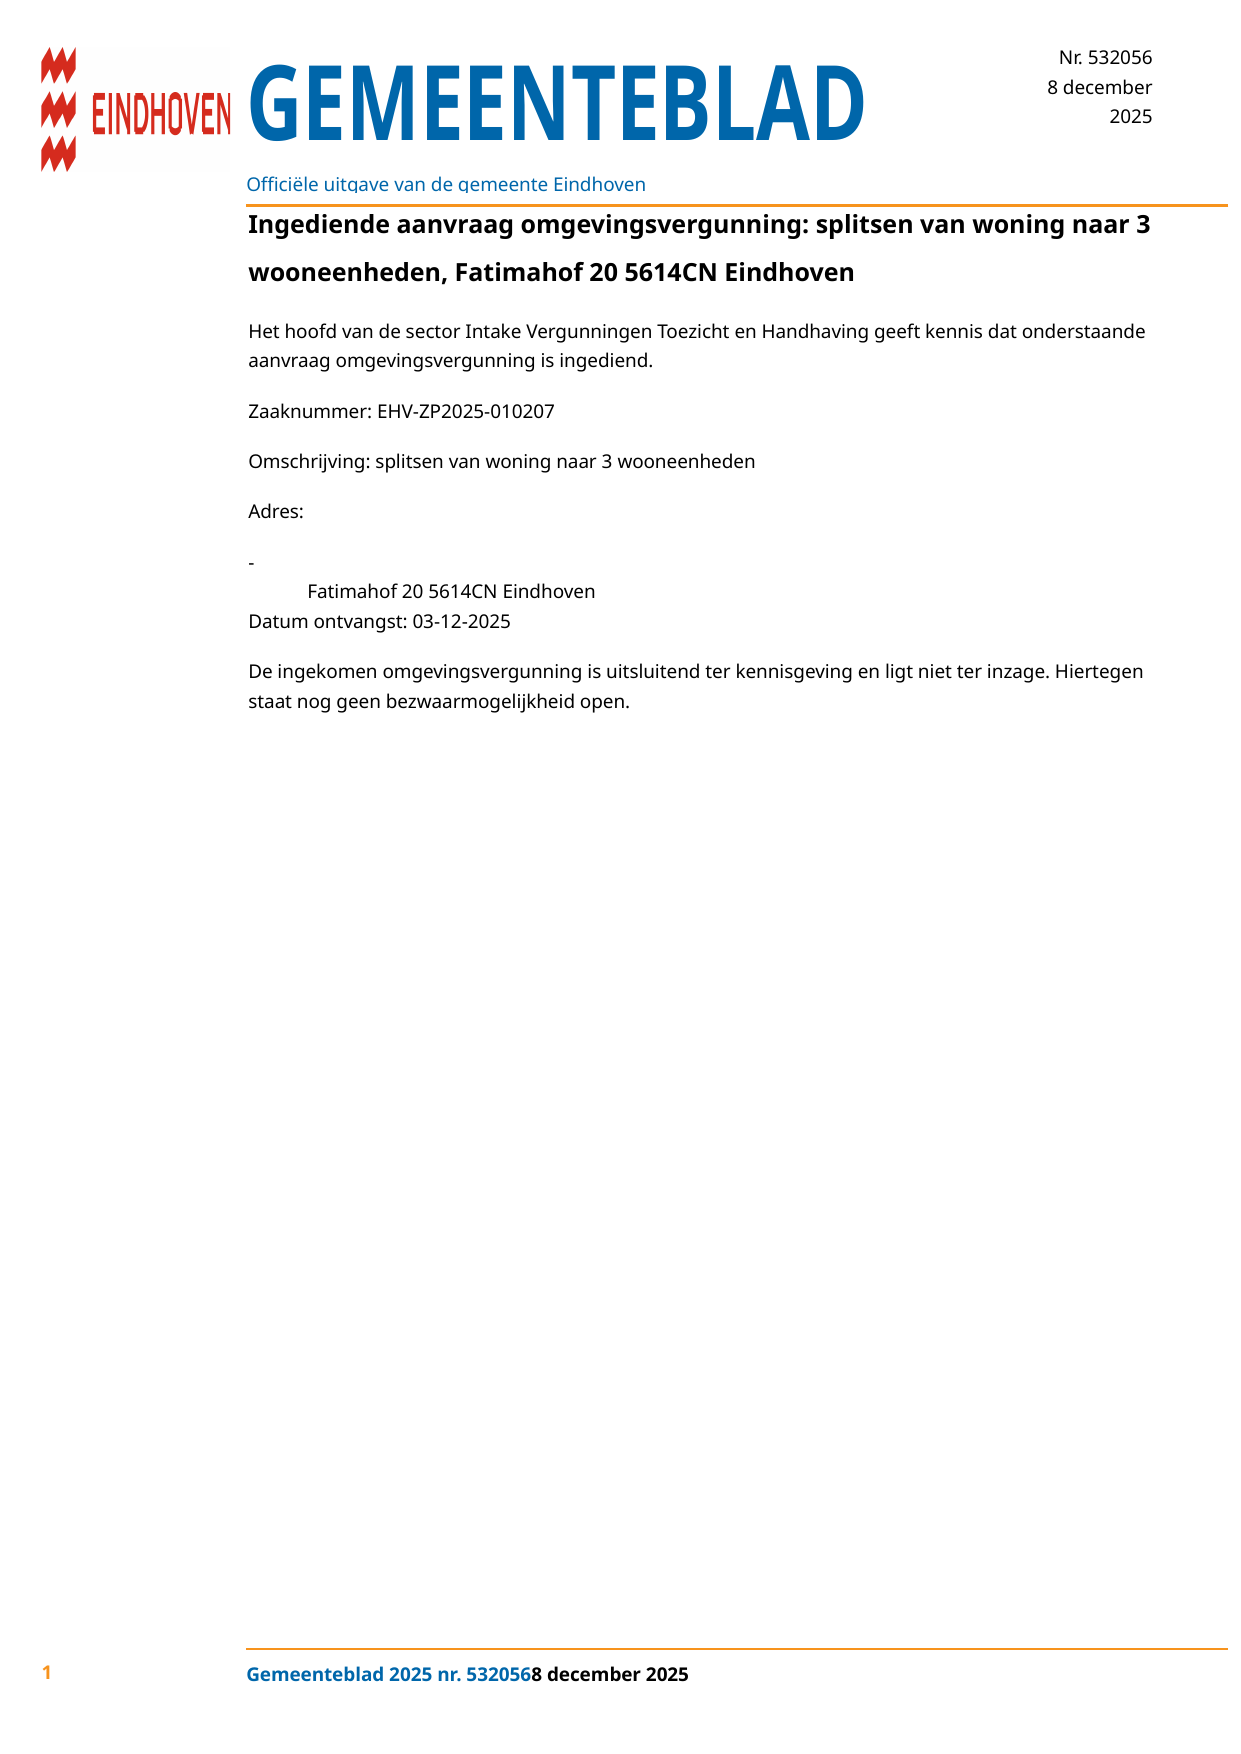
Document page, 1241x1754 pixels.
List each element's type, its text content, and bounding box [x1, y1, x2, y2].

text De ingekomen omgevingsvergunning is uitsluitend ter kennisgeving en ligt niet ter inzage. Hiertegen staat nog geen bezwaarmogelijkheid open. [248, 659, 1152, 714]
text Omschrijving: splitsen van woning naar 3 wooneenheden [248, 448, 1152, 474]
text Adres: [248, 499, 1152, 524]
list Fatimahof 20 5614CN Eindhoven [248, 579, 1152, 604]
text Ingediende aanvraag omgevingsvergunning: splitsen van woning naar 3 wooneenheden, Fatimahof 20 5614CN Eindhoven [248, 207, 1152, 288]
text Datum ontvangst: 03-12-2025 [248, 608, 1152, 634]
text Zaaknummer: EHV-ZP2025-010207 [248, 398, 1152, 424]
picture [41, 47, 231, 172]
text Het hoofd van de sector Intake Vergunningen Toezicht en Handhaving geeft kennis dat onderstaande aanvraag omgevingsvergunning is ingediend. [248, 318, 1152, 373]
